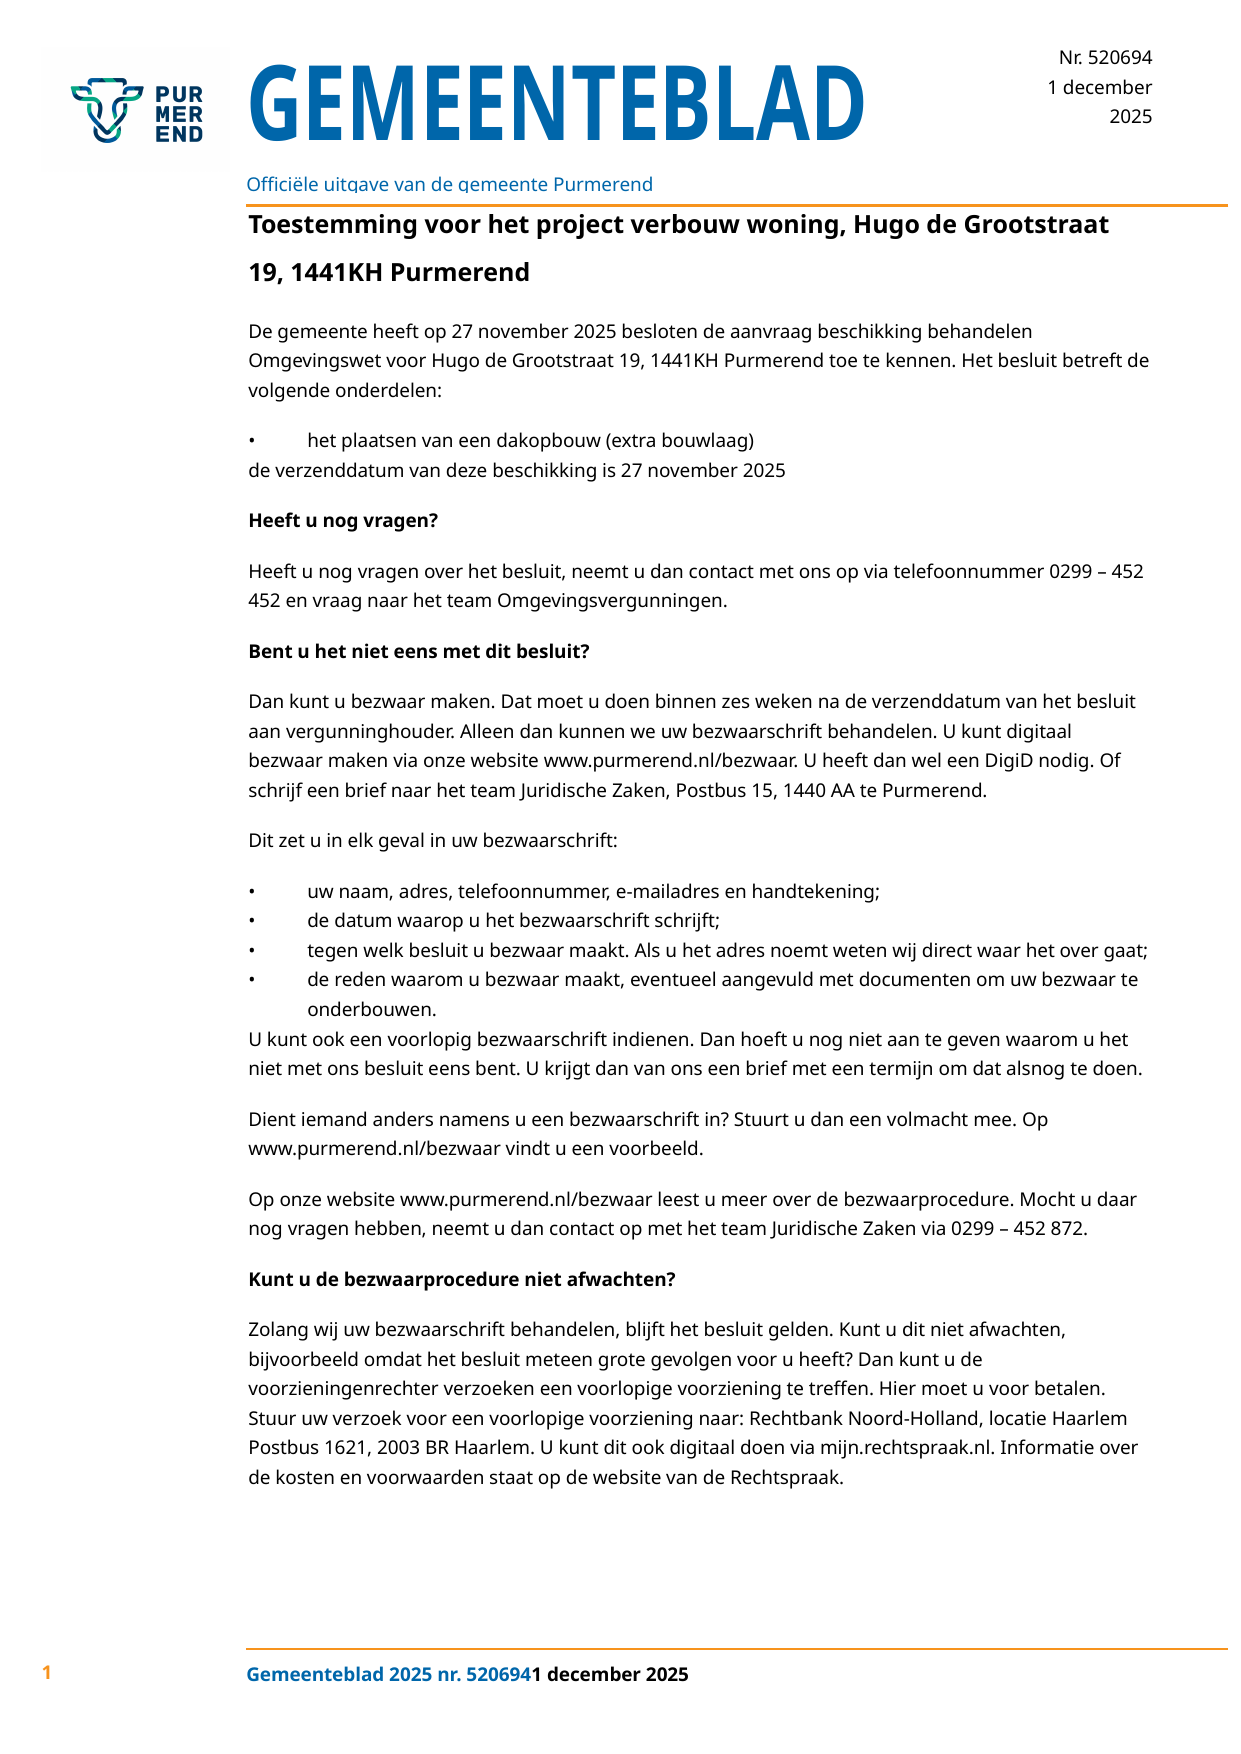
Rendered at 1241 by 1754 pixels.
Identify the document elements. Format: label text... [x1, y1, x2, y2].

text Dient iemand anders namens u een bezwaarschrift in? Stuurt u dan een volmacht mee. Op www.purmerend.nl/bezwaar vindt u een voorbeeld. [248, 1106, 1152, 1161]
list de reden waarom u bezwaar maakt, eventueel aangevuld met documenten om uw bezwaar te onderbouwen. [248, 967, 1152, 1022]
list het plaatsen van een dakopbouw (extra bouwlaag) [248, 427, 1152, 453]
text De gemeente heeft op 27 november 2025 besloten de aanvraag beschikking behandelen Omgevingswet voor Hugo de Grootstraat 19, 1441KH Purmerend toe te kennen. Het besluit betreft de volgende onderdelen: [248, 318, 1152, 403]
text Bent u het niet eens met dit besluit? [248, 638, 1152, 664]
text de verzenddatum van deze beschikking is 27 november 2025 [248, 457, 1152, 483]
text Dit zet u in elk geval in uw bezwaarschrift: [248, 827, 1152, 853]
text Heeft u nog vragen? [248, 507, 1152, 533]
list uw naam, adres, telefoonnummer, e-mailadres en handtekening; [248, 878, 1152, 904]
picture [41, 47, 231, 172]
text Heeft u nog vragen over het besluit, neemt u dan contact met ons op via telefoonnummer 0299 – 452 452 en vraag naar het team Omgevingsvergunningen. [248, 558, 1152, 613]
text Op onze website www.purmerend.nl/bezwaar leest u meer over de bezwaarprocedure. Mocht u daar nog vragen hebben, neemt u dan contact op met het team Juridische Zaken via 0299 – 452 872. [248, 1186, 1152, 1241]
text Kunt u de bezwaarprocedure niet afwachten? [248, 1266, 1152, 1292]
list de datum waarop u het bezwaarschrift schrijft; [248, 907, 1152, 933]
text U kunt ook een voorlopig bezwaarschrift indienen. Dan hoeft u nog niet aan te geven waarom u het niet met ons besluit eens bent. U krijgt dan van ons een brief met een termijn om dat alsnog te doen. [248, 1026, 1152, 1081]
text Toestemming voor het project verbouw woning, Hugo de Grootstraat 19, 1441KH Purmerend [248, 207, 1152, 288]
list tegen welk besluit u bezwaar maakt. Als u het adres noemt weten wij direct waar het over gaat; [248, 937, 1152, 963]
text Zolang wij uw bezwaarschrift behandelen, blijft het besluit gelden. Kunt u dit niet afwachten, bijvoorbeeld omdat het besluit meteen grote gevolgen voor u heeft? Dan kunt u de voorzieningenrechter verzoeken een voorlopige voorziening te treffen. Hier moet u voor betalen. Stuur uw verzoek voor een voorlopige voorziening naar: Rechtbank Noord-Holland, locatie Haarlem Postbus 1621, 2003 BR Haarlem. U kunt dit ook digitaal doen via mijn.rechtspraak.nl. Informatie over de kosten en voorwaarden staat op de website van de Rechtspraak. [248, 1316, 1152, 1490]
text Dan kunt u bezwaar maken. Dat moet u doen binnen zes weken na de verzenddatum van het besluit aan vergunninghouder. Alleen dan kunnen we uw bezwaarschrift behandelen. U kunt digitaal bezwaar maken via onze website www.purmerend.nl/bezwaar. U heeft dan wel een DigiD nodig. Of schrijf een brief naar het team Juridische Zaken, Postbus 15, 1440 AA te Purmerend. [248, 688, 1152, 803]
